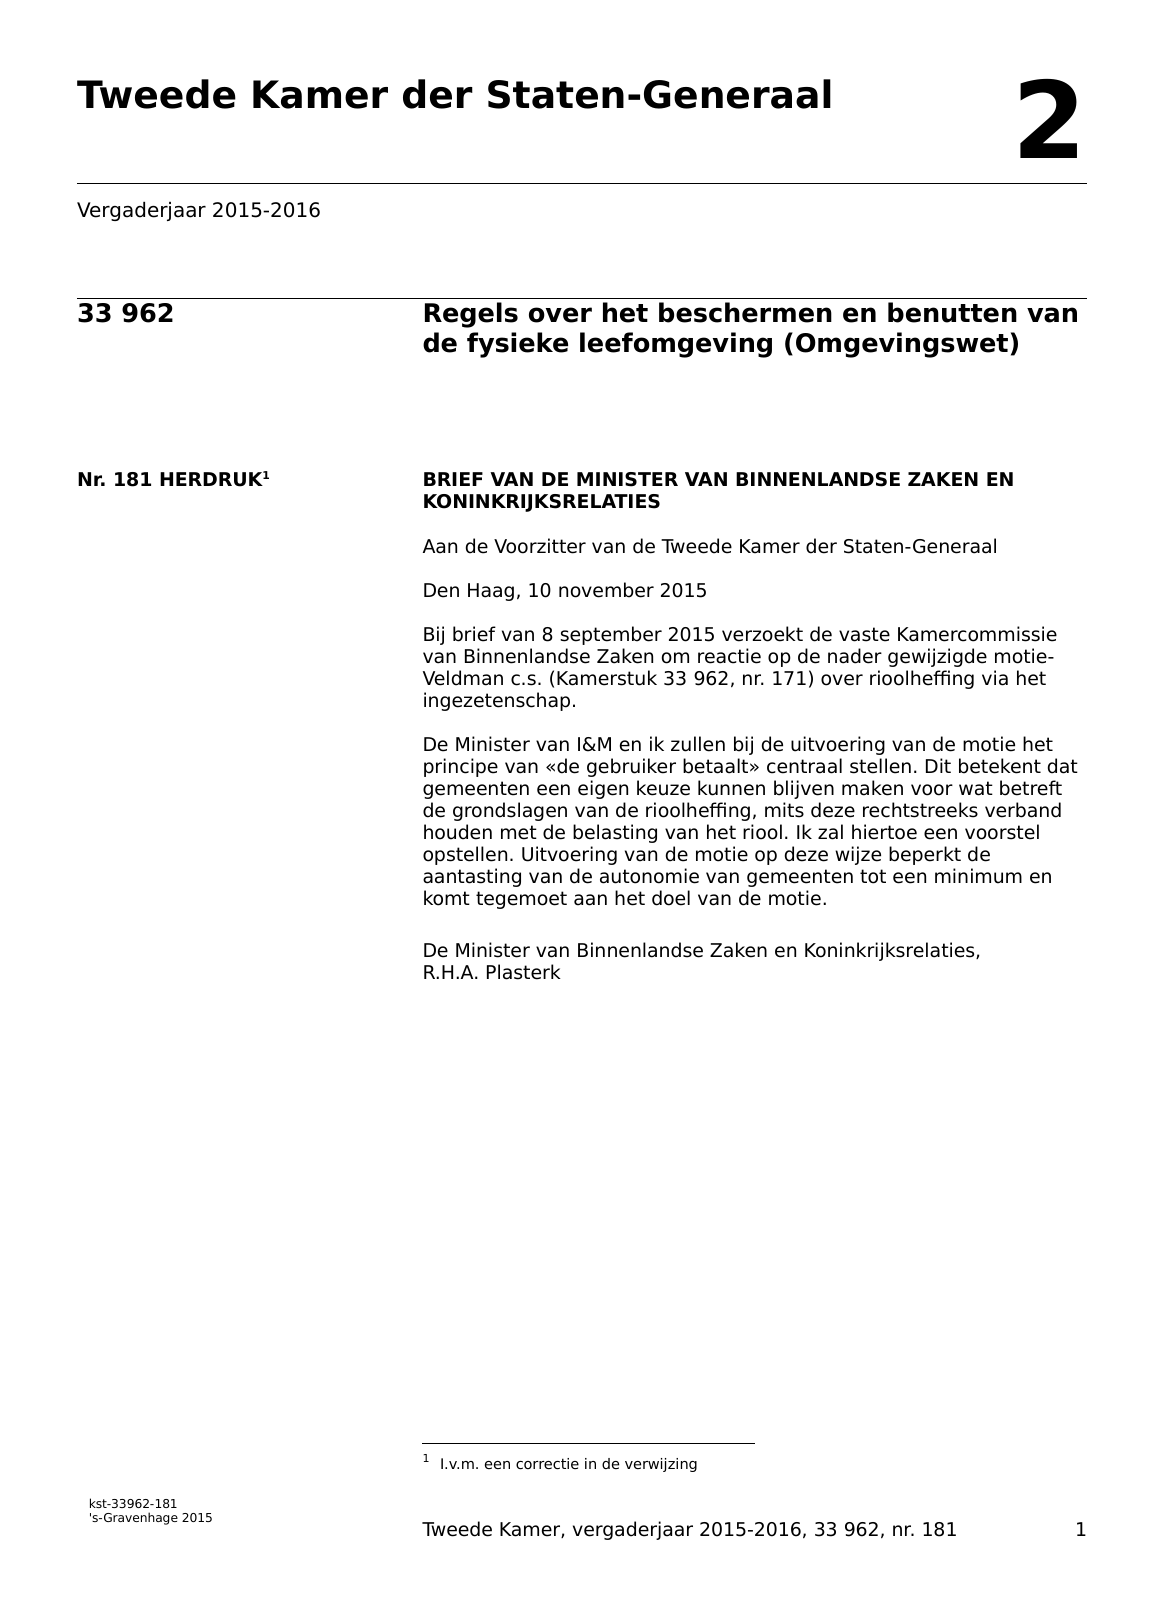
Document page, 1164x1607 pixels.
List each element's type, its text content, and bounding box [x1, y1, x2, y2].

text Den Haag, 10 november 2015 [422, 580, 1087, 602]
table_header Tweede Kamer der Staten-Generaal [77, 59, 886, 183]
text De Minister van I&M en ik zullen bij de uitvoering van de motie het principe van «de gebruiker betaalt» centraal stellen. Dit betekent dat gemeenten een eigen keuze kunnen blijven maken voor wat betreft de grondslagen van de rioolheffing, mits deze rechtstreeks verband houden met de belasting van het riool. Ik zal hiertoe een voorstel opstellen. Uitvoering van de motie op deze wijze beperkt de aantasting van de autonomie van gemeenten tot een minimum en komt tegemoet aan het doel van de motie. [422, 734, 1087, 910]
text Aan de Voorzitter van de Tweede Kamer der Staten-Generaal [422, 536, 1087, 557]
text 's-Gravenhage 2015 [88, 1511, 323, 1525]
text kst-33962-181 [88, 1497, 323, 1511]
text I.v.m. een correctie in de verwijzing [422, 1452, 1087, 1474]
table_cell Vergaderjaar 2015-2016 [77, 184, 1087, 298]
text Bij brief van 8 september 2015 verzoekt de vaste Kamercommissie van Binnenlandse Zaken om reactie op de nader gewijzigde motie-Veldman c.s. (Kamerstuk 33 962, nr. 171) over rioolheffing via het ingezetenschap. [422, 624, 1087, 712]
text De Minister van Binnenlandse Zaken en Koninkrijksrelaties, R.H.A. Plasterk [422, 940, 1087, 984]
subtitle Nr. 181 HERDRUK BRIEF VAN DE MINISTER VAN BINNENLANDSE ZAKEN EN KONINKRIJKSRELATIES [77, 469, 1087, 513]
subtitle 33 962 Regels over het beschermen en benutten van de fysieke leefomgeving (Omgevingswet) [77, 299, 1087, 358]
table_header 2 [886, 59, 1087, 183]
